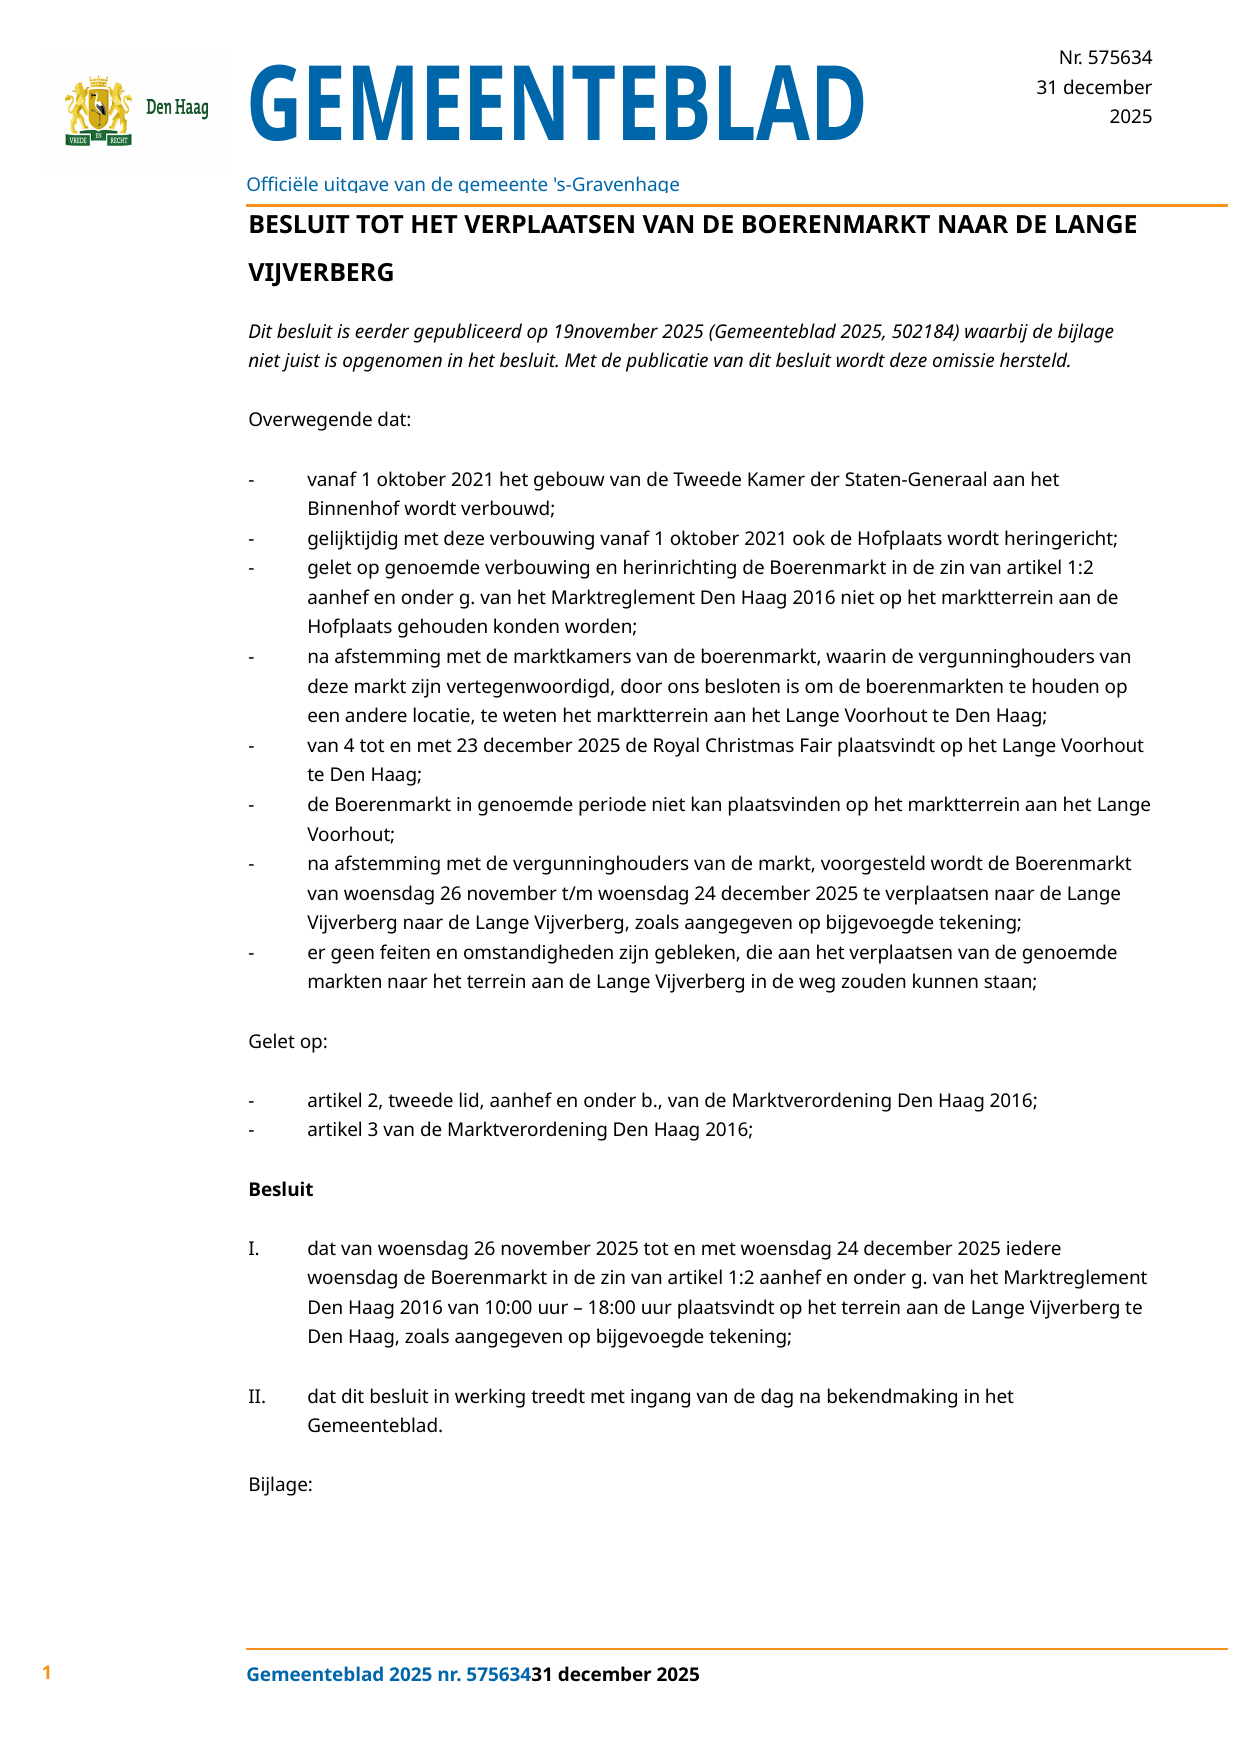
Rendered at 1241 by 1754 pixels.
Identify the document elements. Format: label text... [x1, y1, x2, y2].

text Overwegende dat: [248, 407, 1152, 432]
picture [41, 47, 231, 172]
text BESLUIT TOT HET VERPLAATSEN VAN DE BOERENMARKT NAAR DE LANGE VIJVERBERG [248, 207, 1152, 288]
list na afstemming met de vergunninghouders van de markt, voorgesteld wordt de Boerenmarkt van woensdag 26 november t/m woensdag 24 december 2025 te verplaatsen naar de Lange Vijverberg naar de Lange Vijverberg, zoals aangegeven op bijgevoegde tekening; [248, 850, 1152, 935]
list de Boerenmarkt in genoemde periode niet kan plaatsvinden op het marktterrein aan het Lange Voorhout; [248, 791, 1152, 847]
text Gelet op: [248, 1028, 1152, 1054]
list dat dit besluit in werking treedt met ingang van de dag na bekendmaking in het Gemeenteblad. [248, 1383, 1152, 1438]
list gelijktijdig met deze verbouwing vanaf 1 oktober 2021 ook de Hofplaats wordt heringericht; [248, 525, 1152, 551]
list na afstemming met de marktkamers van de boerenmarkt, waarin de vergunninghouders van deze markt zijn vertegenwoordigd, door ons besloten is om de boerenmarkten te houden op een andere locatie, te weten het marktterrein aan het Lange Voorhout te Den Haag; [248, 643, 1152, 728]
text Bijlage: [248, 1472, 1152, 1497]
list artikel 3 van de Marktverordening Den Haag 2016; [248, 1117, 1152, 1142]
list gelet op genoemde verbouwing en herinrichting de Boerenmarkt in de zin van artikel 1:2 aanhef en onder g. van het Marktreglement Den Haag 2016 niet op het marktterrein aan de Hofplaats gehouden konden worden; [248, 554, 1152, 639]
text Besluit [248, 1176, 1152, 1202]
list vanaf 1 oktober 2021 het gebouw van de Tweede Kamer der Staten-Generaal aan het Binnenhof wordt verbouwd; [248, 466, 1152, 521]
list van 4 tot en met 23 december 2025 de Royal Christmas Fair plaatsvindt op het Lange Voorhout te Den Haag; [248, 732, 1152, 787]
list artikel 2, tweede lid, aanhef en onder b., van de Marktverordening Den Haag 2016; [248, 1087, 1152, 1113]
list er geen feiten en omstandigheden zijn gebleken, die aan het verplaatsen van de genoemde markten naar het terrein aan de Lange Vijverberg in de weg zouden kunnen staan; [248, 939, 1152, 994]
list dat van woensdag 26 november 2025 tot en met woensdag 24 december 2025 iedere woensdag de Boerenmarkt in de zin van artikel 1:2 aanhef en onder g. van het Marktreglement Den Haag 2016 van 10:00 uur – 18:00 uur plaatsvindt op het terrein aan de Lange Vijverberg te Den Haag, zoals aangegeven op bijgevoegde tekening; [248, 1235, 1152, 1349]
text Dit besluit is eerder gepubliceerd op 19november 2025 (Gemeenteblad 2025, 502184) waarbij de bijlage niet juist is opgenomen in het besluit. Met de publicatie van dit besluit wordt deze omissie hersteld. [248, 318, 1152, 373]
